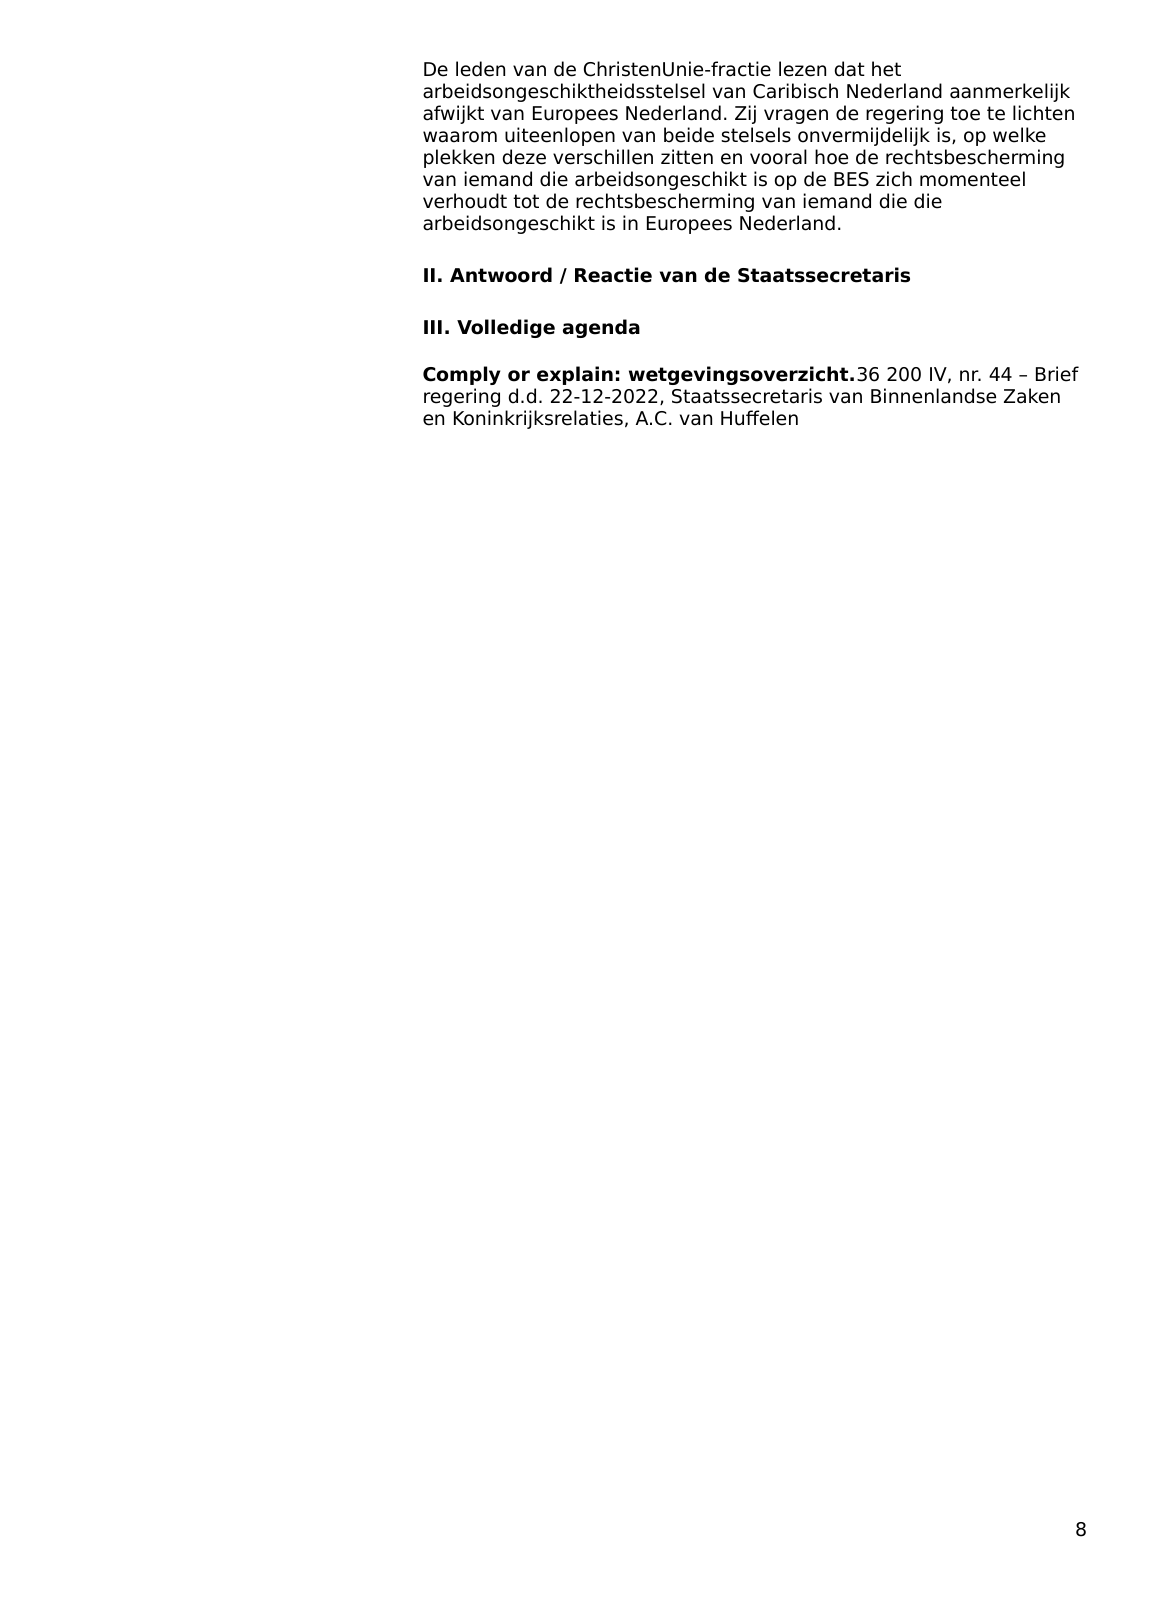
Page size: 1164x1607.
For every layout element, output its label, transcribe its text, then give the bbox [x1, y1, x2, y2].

subtitle III. Volledige agenda [422, 317, 1087, 339]
text De leden van de ChristenUnie-fractie lezen dat het arbeidsongeschiktheidsstelsel van Caribisch Nederland aanmerkelijk afwijkt van Europees Nederland. Zij vragen de regering toe te lichten waarom uiteenlopen van beide stelsels onvermijdelijk is, op welke plekken deze verschillen zitten en vooral hoe de rechtsbescherming van iemand die arbeidsongeschikt is op de BES zich momenteel verhoudt tot de rechtsbescherming van iemand die die arbeidsongeschikt is in Europees Nederland. [422, 59, 1087, 235]
subtitle II. Antwoord / Reactie van de Staatssecretaris [422, 265, 1087, 287]
text Comply or explain: wetgevingsoverzicht.36 200 IV, nr. 44 – Brief regering d.d. 22-12-2022, Staatssecretaris van Binnenlandse Zaken en Koninkrijksrelaties, A.C. van Huffelen [422, 364, 1087, 430]
